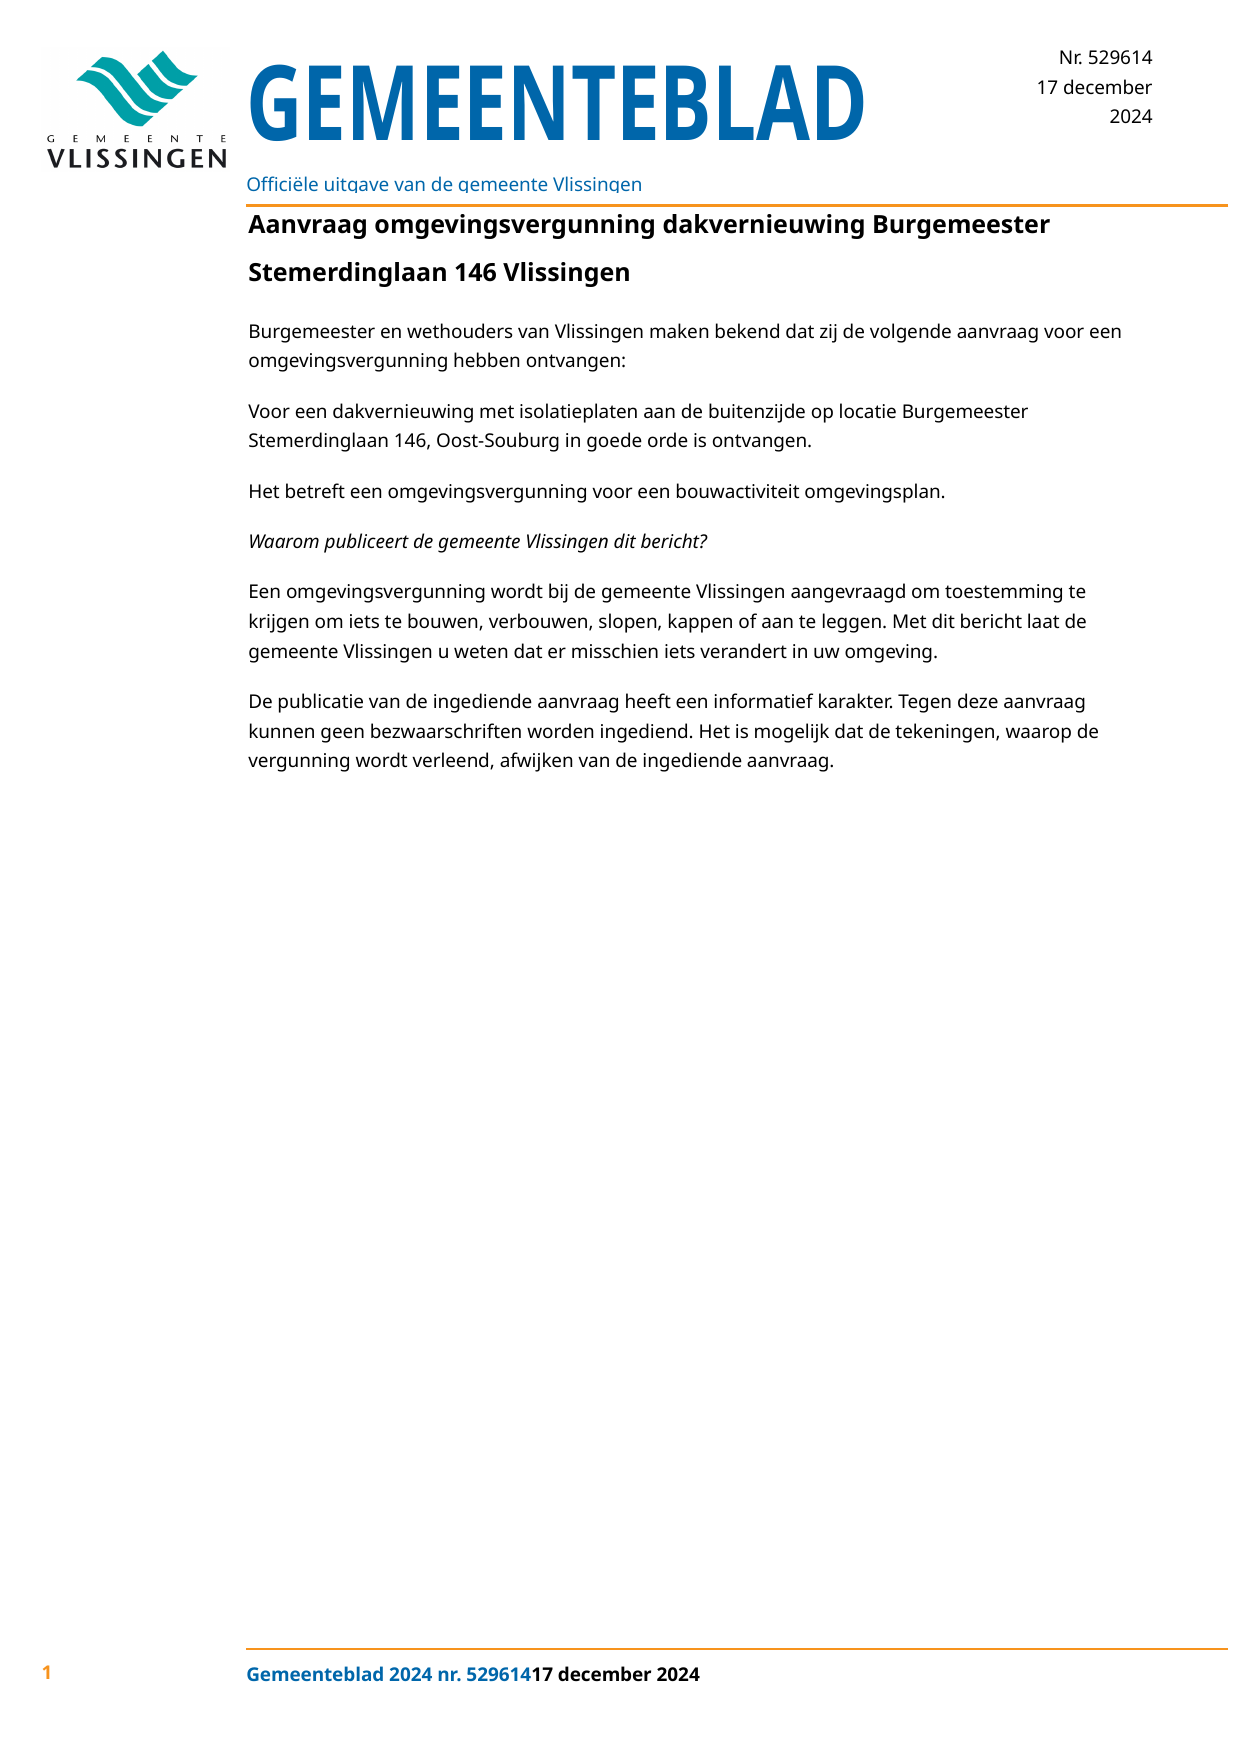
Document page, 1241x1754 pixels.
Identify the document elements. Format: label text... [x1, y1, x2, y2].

text Voor een dakvernieuwing met isolatieplaten aan de buitenzijde op locatie Burgemeester Stemerdinglaan 146, Oost-Souburg in goede orde is ontvangen. [248, 398, 1152, 453]
picture [41, 47, 231, 172]
text Een omgevingsvergunning wordt bij de gemeente Vlissingen aangevraagd om toestemming te krijgen om iets te bouwen, verbouwen, slopen, kappen of aan te leggen. Met dit bericht laat de gemeente Vlissingen u weten dat er misschien iets verandert in uw omgeving. [248, 579, 1152, 664]
text Waarom publiceert de gemeente Vlissingen dit bericht? [248, 528, 1152, 554]
text Burgemeester en wethouders van Vlissingen maken bekend dat zij de volgende aanvraag voor een omgevingsvergunning hebben ontvangen: [248, 318, 1152, 373]
text De publicatie van de ingediende aanvraag heeft een informatief karakter. Tegen deze aanvraag kunnen geen bezwaarschriften worden ingediend. Het is mogelijk dat de tekeningen, waarop de vergunning wordt verleend, afwijken van de ingediende aanvraag. [248, 688, 1152, 773]
text Het betreft een omgevingsvergunning voor een bouwactiviteit omgevingsplan. [248, 478, 1152, 504]
text Aanvraag omgevingsvergunning dakvernieuwing Burgemeester Stemerdinglaan 146 Vlissingen [248, 207, 1152, 288]
